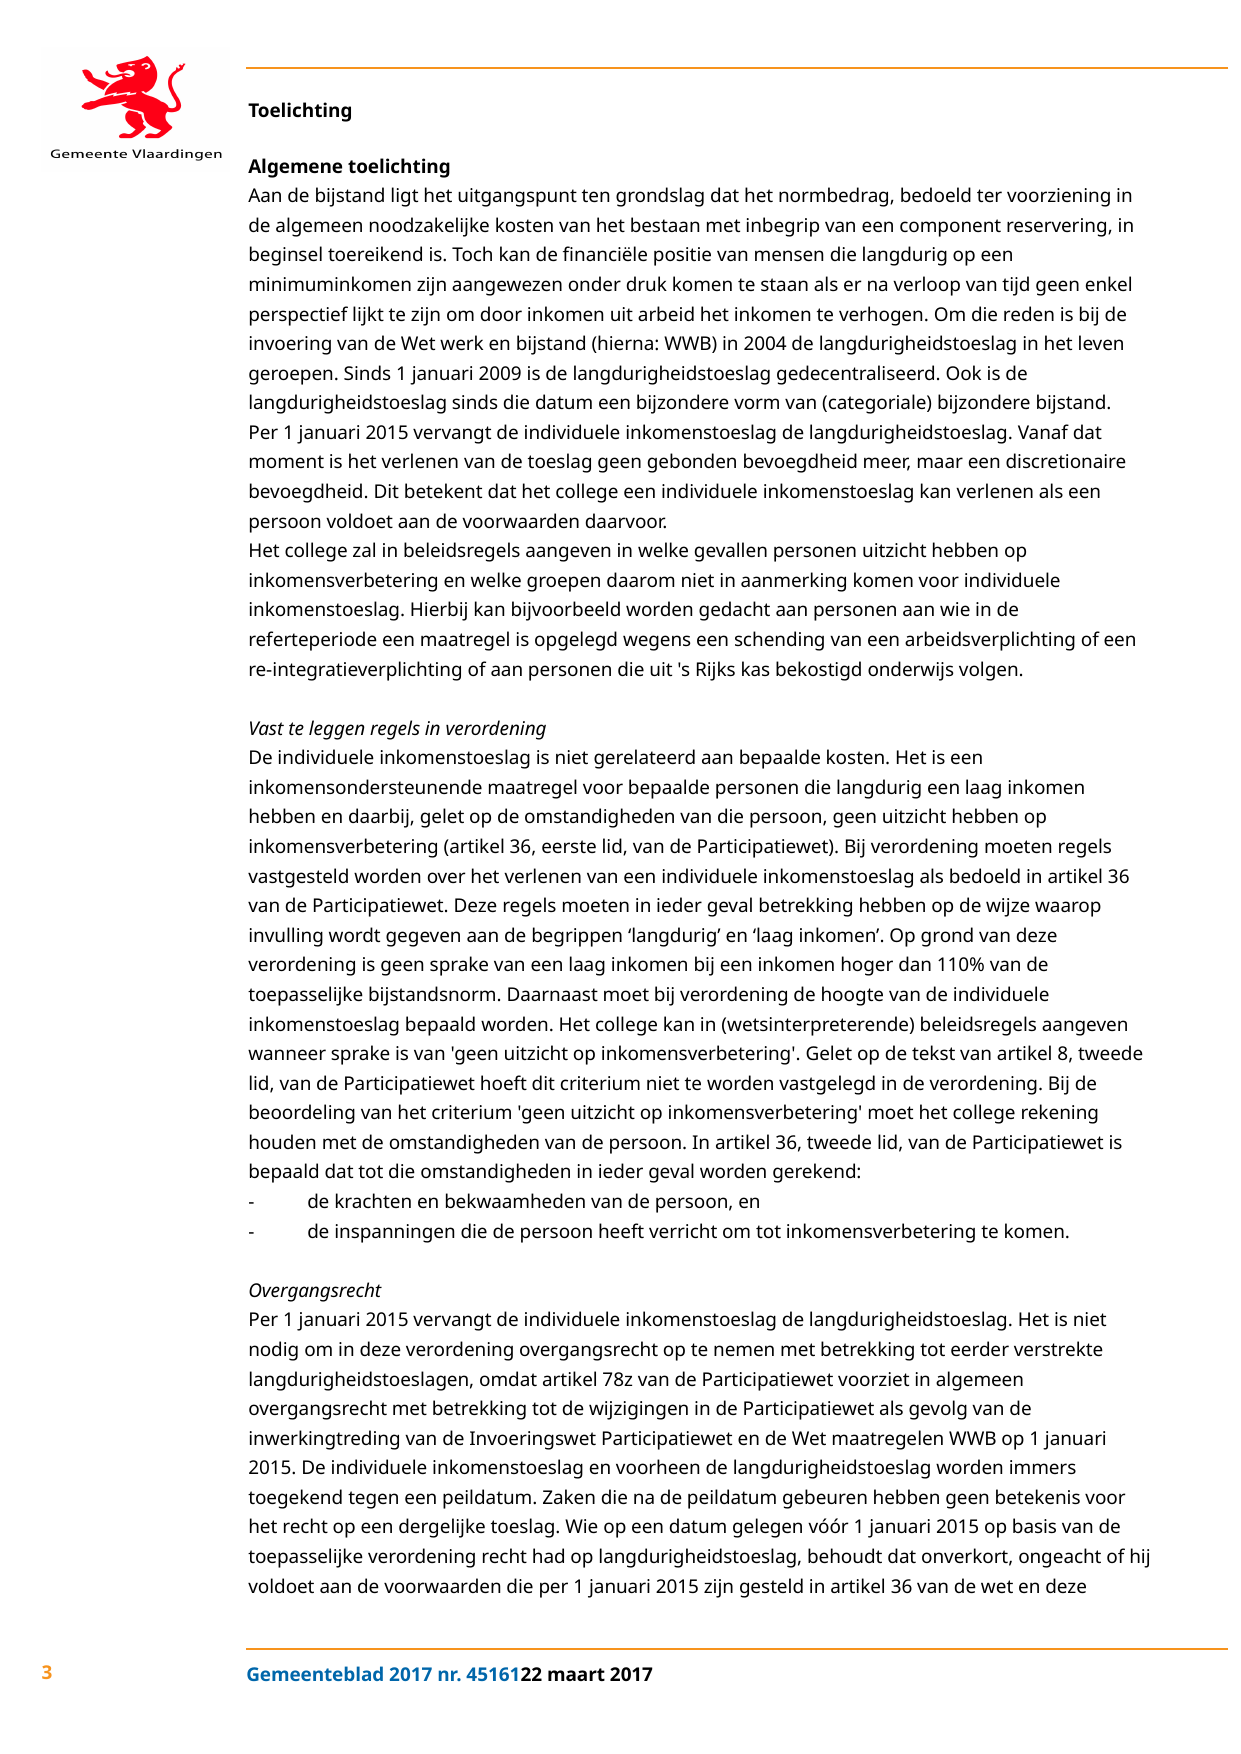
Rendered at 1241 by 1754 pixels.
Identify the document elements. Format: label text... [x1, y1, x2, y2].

list de krachten en bekwaamheden van de persoon, en [248, 1188, 1152, 1214]
text Aan de bijstand ligt het uitgangspunt ten grondslag dat het normbedrag, bedoeld ter voorziening in de algemeen noodzakelijke kosten van het bestaan met inbegrip van een component reservering, in beginsel toereikend is. Toch kan de financiële positie van mensen die langdurig op een minimuminkomen zijn aangewezen onder druk komen te staan als er na verloop van tijd geen enkel perspectief lijkt te zijn om door inkomen uit arbeid het inkomen te verhogen. Om die reden is bij de invoering van de Wet werk en bijstand (hierna: WWB) in 2004 de langdurigheidstoeslag in het leven geroepen. Sinds 1 januari 2009 is de langdurigheidstoeslag gedecentraliseerd. Ook is de langdurigheidstoeslag sinds die datum een bijzondere vorm van (categoriale) bijzondere bijstand. [248, 182, 1152, 415]
text Vast te leggen regels in verordening [248, 715, 1152, 741]
text Per 1 januari 2015 vervangt de individuele inkomenstoeslag de langdurigheidstoeslag. Vanaf dat moment is het verlenen van de toeslag geen gebonden bevoegdheid meer, maar een discretionaire bevoegdheid. Dit betekent dat het college een individuele inkomenstoeslag kan verlenen als een persoon voldoet aan de voorwaarden daarvoor. [248, 419, 1152, 534]
text Toelichting [248, 95, 1152, 123]
picture [41, 47, 231, 172]
list de inspanningen die de persoon heeft verricht om tot inkomensverbetering te komen. [248, 1218, 1152, 1244]
text Het college zal in beleidsregels aangeven in welke gevallen personen uitzicht hebben op inkomensverbetering en welke groepen daarom niet in aanmerking komen voor individuele inkomenstoeslag. Hierbij kan bijvoorbeeld worden gedacht aan personen aan wie in de referteperiode een maatregel is opgelegd wegens een schending van een arbeidsverplichting of een re-integratieverplichting of aan personen die uit 's Rijks kas bekostigd onderwijs volgen. [248, 537, 1152, 682]
text Overgangsrecht [248, 1277, 1152, 1303]
text De individuele inkomenstoeslag is niet gerelateerd aan bepaalde kosten. Het is een inkomensondersteunende maatregel voor bepaalde personen die langdurig een laag inkomen hebben en daarbij, gelet op de omstandigheden van die persoon, geen uitzicht hebben op inkomensverbetering (artikel 36, eerste lid, van de Participatiewet). Bij verordening moeten regels vastgesteld worden over het verlenen van een individuele inkomenstoeslag als bedoeld in artikel 36 van de Participatiewet. Deze regels moeten in ieder geval betrekking hebben op de wijze waarop invulling wordt gegeven aan de begrippen ‘langdurig’ en ‘laag inkomen’. Op grond van deze verordening is geen sprake van een laag inkomen bij een inkomen hoger dan 110% van de toepasselijke bijstandsnorm. Daarnaast moet bij verordening de hoogte van de individuele inkomenstoeslag bepaald worden. Het college kan in (wetsinterpreterende) beleidsregels aangeven wanneer sprake is van 'geen uitzicht op inkomensverbetering'. Gelet op de tekst van artikel 8, tweede lid, van de Participatiewet hoeft dit criterium niet te worden vastgelegd in de verordening. Bij de beoordeling van het criterium 'geen uitzicht op inkomensverbetering' moet het college rekening houden met de omstandigheden van de persoon. In artikel 36, tweede lid, van de Participatiewet is bepaald dat tot die omstandigheden in ieder geval worden gerekend: [248, 744, 1152, 1184]
text Per 1 januari 2015 vervangt de individuele inkomenstoeslag de langdurigheidstoeslag. Het is niet nodig om in deze verordening overgangsrecht op te nemen met betrekking tot eerder verstrekte langdurigheidstoeslagen, omdat artikel 78z van de Participatiewet voorziet in algemeen overgangsrecht met betrekking tot de wijzigingen in de Participatiewet als gevolg van de inwerkingtreding van de Invoeringswet Participatiewet en de Wet maatregelen WWB op 1 januari 2015. De individuele inkomenstoeslag en voorheen de langdurigheidstoeslag worden immers toegekend tegen een peildatum. Zaken die na de peildatum gebeuren hebben geen betekenis voor het recht op een dergelijke toeslag. Wie op een datum gelegen vóór 1 januari 2015 op basis van de toepasselijke verordening recht had op langdurigheidstoeslag, behoudt dat onverkort, ongeacht of hij voldoet aan de voorwaarden die per 1 januari 2015 zijn gesteld in artikel 36 van de wet en deze [248, 1307, 1152, 1599]
text Algemene toelichting [248, 153, 1152, 179]
